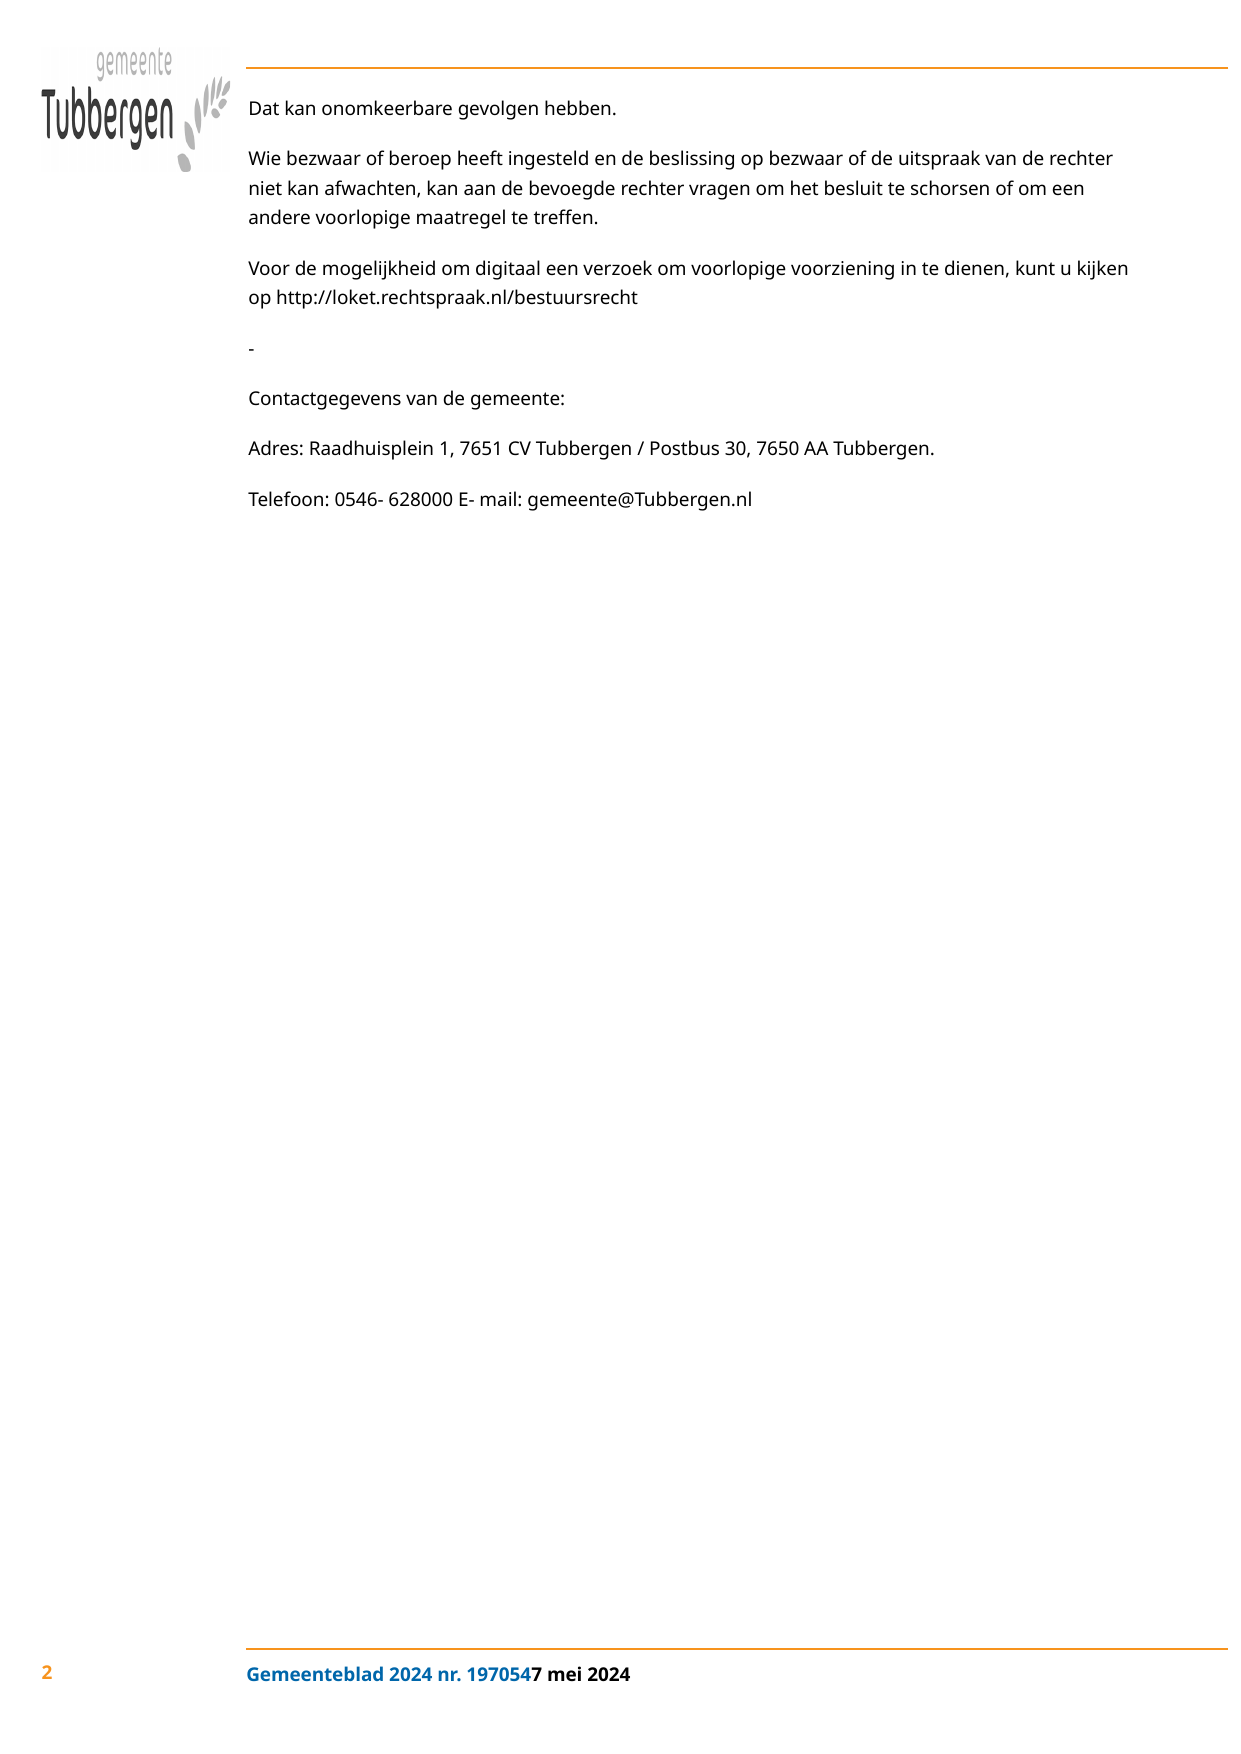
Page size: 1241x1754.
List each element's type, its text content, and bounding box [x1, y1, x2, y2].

text Wie bezwaar of beroep heeft ingesteld en de beslissing op bezwaar of de uitspraak van de rechter niet kan afwachten, kan aan de bevoegde rechter vragen om het besluit te schorsen of om een andere voorlopige maatregel te treffen. [248, 145, 1152, 230]
picture [41, 47, 231, 172]
text Telefoon: 0546- 628000 E- mail: gemeente@Tubbergen.nl [248, 486, 1152, 512]
text Adres: Raadhuisplein 1, 7651 CV Tubbergen / Postbus 30, 7650 AA Tubbergen. [248, 436, 1152, 461]
text Voor de mogelijkheid om digitaal een verzoek om voorlopige voorziening in te dienen, kunt u kijken op http://loket.rechtspraak.nl/bestuursrecht [248, 255, 1152, 310]
text Dat kan onomkeerbare gevolgen hebben. [248, 95, 1152, 121]
text - [248, 335, 1152, 361]
text Contactgegevens van de gemeente: [248, 385, 1152, 411]
